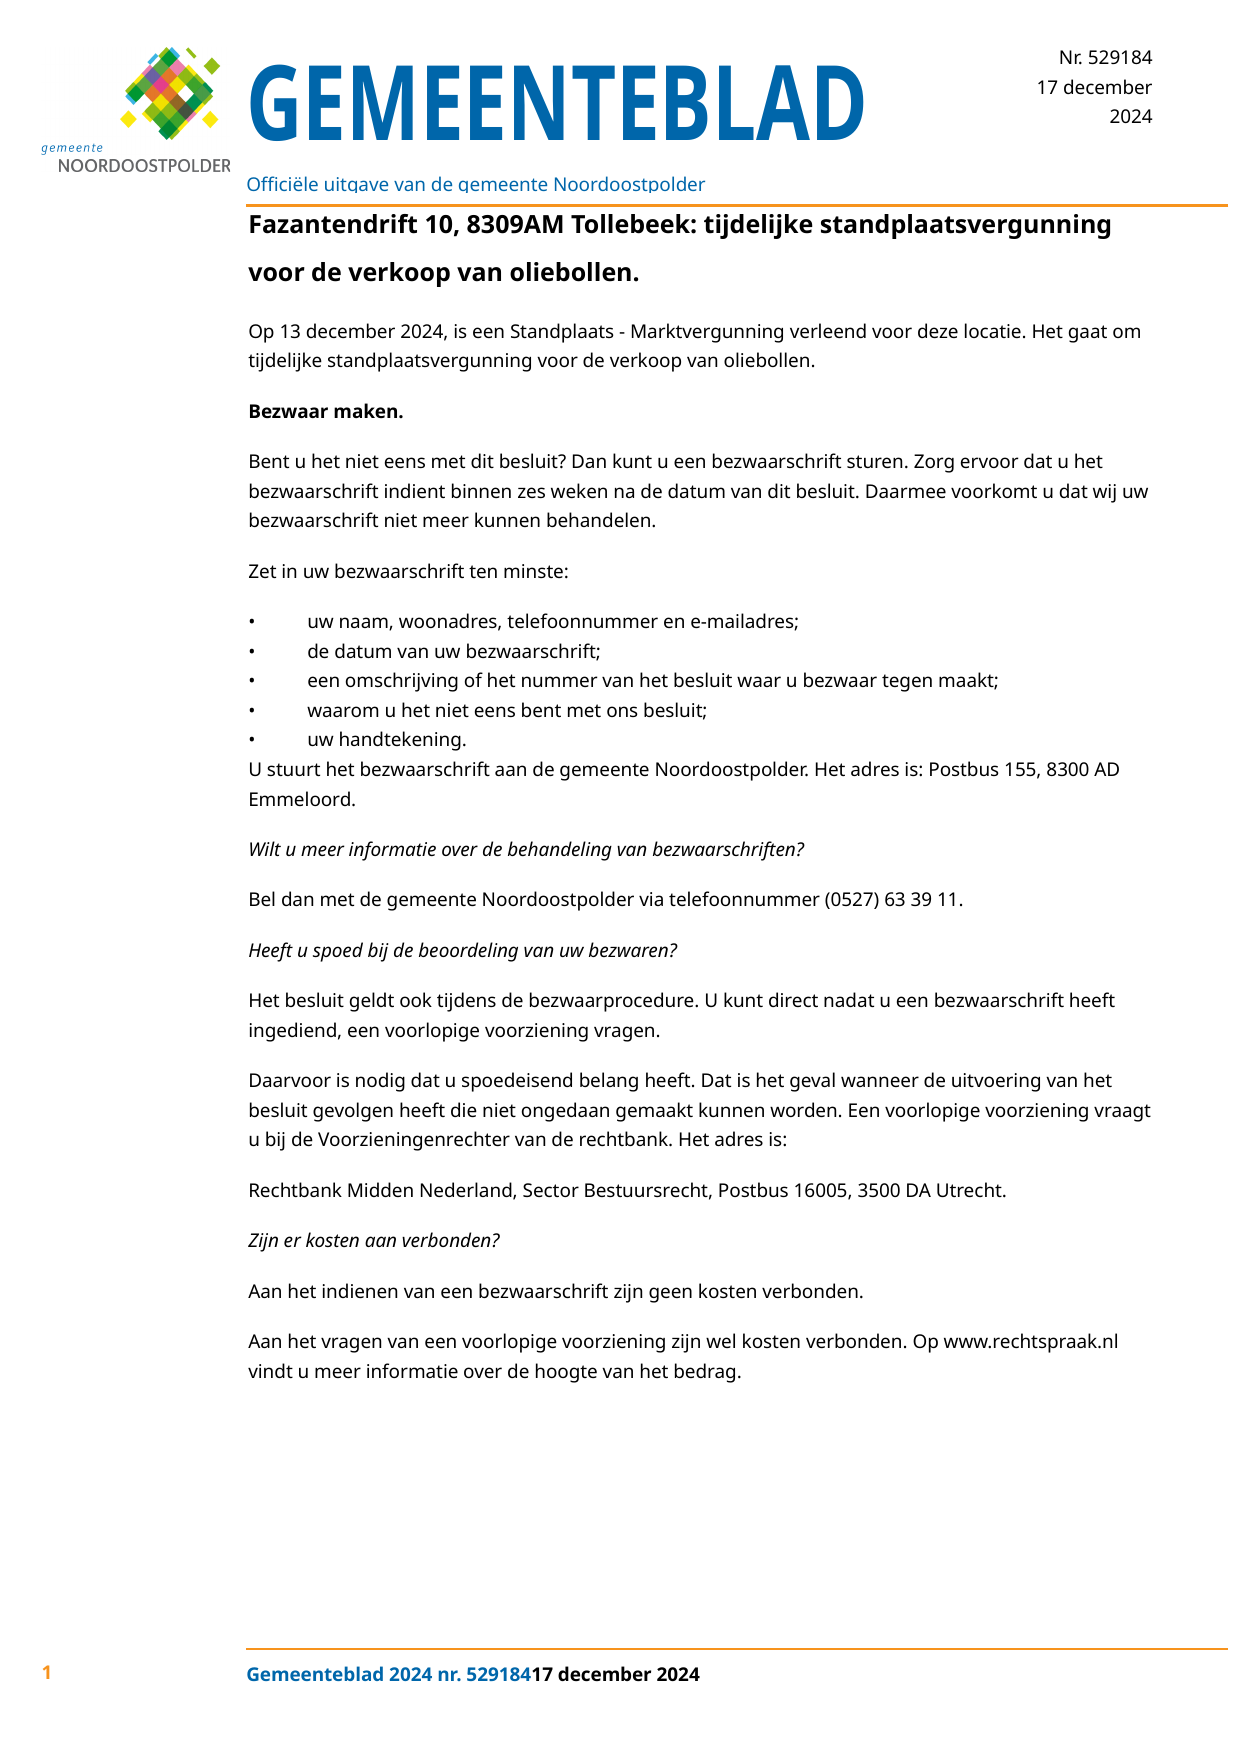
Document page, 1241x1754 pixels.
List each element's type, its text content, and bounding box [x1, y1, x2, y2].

list een omschrijving of het nummer van het besluit waar u bezwaar tegen maakt; [248, 667, 1152, 693]
list de datum van uw bezwaarschrift; [248, 638, 1152, 664]
text Bent u het niet eens met dit besluit? Dan kunt u een bezwaarschrift sturen. Zorg ervoor dat u het bezwaarschrift indient binnen zes weken na de datum van dit besluit. Daarmee voorkomt u dat wij uw bezwaarschrift niet meer kunnen behandelen. [248, 448, 1152, 533]
list uw handtekening. [248, 727, 1152, 752]
text Het besluit geldt ook tijdens de bezwaarprocedure. U kunt direct nadat u een bezwaarschrift heeft ingediend, een voorlopige voorziening vragen. [248, 987, 1152, 1043]
text Zet in uw bezwaarschrift ten minste: [248, 558, 1152, 584]
text Fazantendrift 10, 8309AM Tollebeek: tijdelijke standplaatsvergunning voor de verkoop van oliebollen. [248, 207, 1152, 288]
text Zijn er kosten aan verbonden? [248, 1227, 1152, 1253]
list uw naam, woonadres, telefoonnummer en e-mailadres; [248, 608, 1152, 634]
text Aan het indienen van een bezwaarschrift zijn geen kosten verbonden. [248, 1278, 1152, 1304]
list waarom u het niet eens bent met ons besluit; [248, 697, 1152, 723]
text Daarvoor is nodig dat u spoedeisend belang heeft. Dat is het geval wanneer de uitvoering van het besluit gevolgen heeft die niet ongedaan gemaakt kunnen worden. Een voorlopige voorziening vraagt u bij de Voorzieningenrechter van de rechtbank. Het adres is: [248, 1067, 1152, 1152]
text Bezwaar maken. [248, 398, 1152, 424]
text Aan het vragen van een voorlopige voorziening zijn wel kosten verbonden. Op www.rechtspraak.nl vindt u meer informatie over de hoogte van het bedrag. [248, 1328, 1152, 1384]
text Wilt u meer informatie over de behandeling van bezwaarschriften? [248, 836, 1152, 862]
text Op 13 december 2024, is een Standplaats - Marktvergunning verleend voor deze locatie. Het gaat om tijdelijke standplaatsvergunning voor de verkoop van oliebollen. [248, 318, 1152, 373]
text U stuurt het bezwaarschrift aan de gemeente Noordoostpolder. Het adres is: Postbus 155, 8300 AD Emmeloord. [248, 756, 1152, 812]
text Rechtbank Midden Nederland, Sector Bestuursrecht, Postbus 16005, 3500 DA Utrecht. [248, 1177, 1152, 1203]
text Heeft u spoed bij de beoordeling van uw bezwaren? [248, 937, 1152, 963]
text Bel dan met de gemeente Noordoostpolder via telefoonnummer (0527) 63 39 11. [248, 887, 1152, 912]
picture [41, 47, 231, 172]
